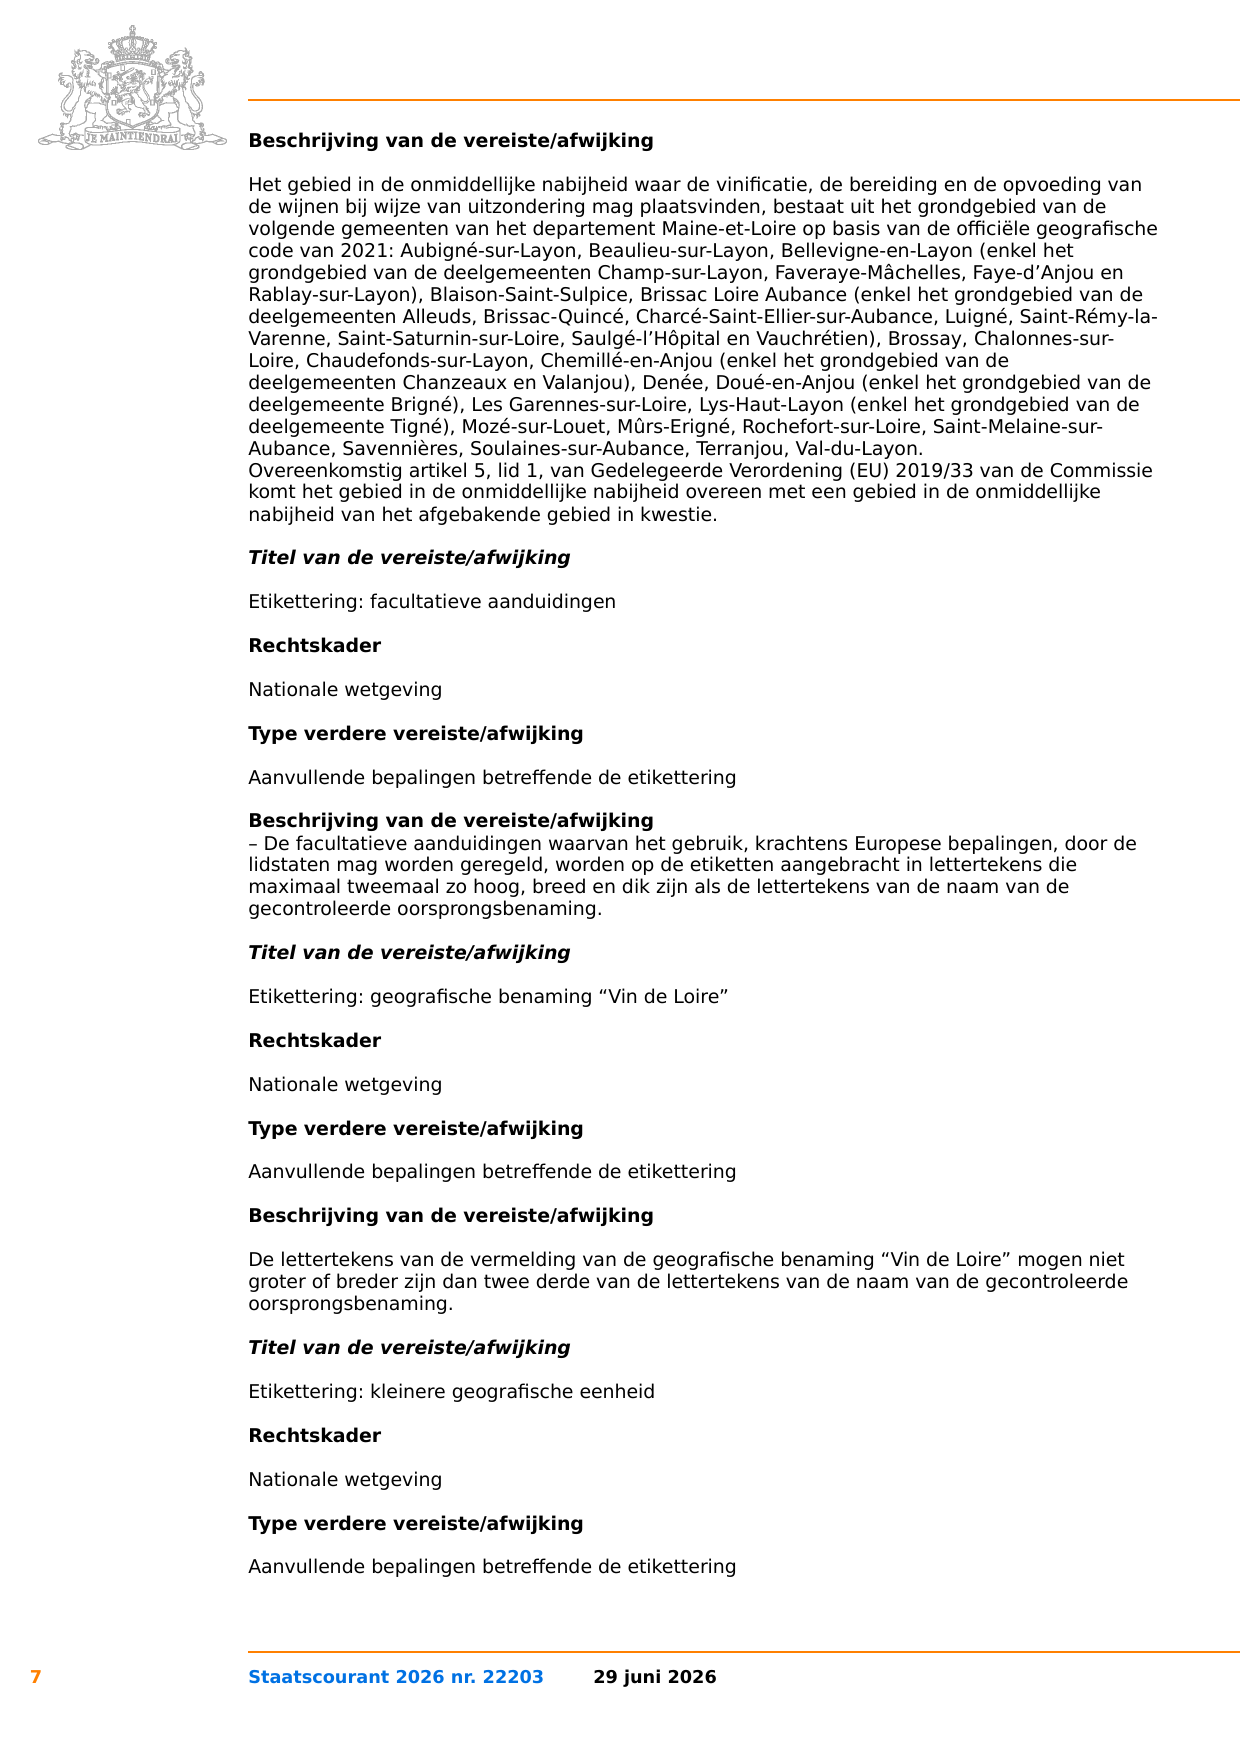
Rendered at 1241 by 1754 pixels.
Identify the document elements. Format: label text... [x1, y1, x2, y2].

text Aanvullende bepalingen betreffende de etikettering [248, 767, 1163, 788]
subtitle Beschrijving van de vereiste/afwijking [248, 810, 1163, 832]
text Aanvullende bepalingen betreffende de etikettering [248, 1161, 1163, 1183]
text Aanvullende bepalingen betreffende de etikettering [248, 1556, 1163, 1578]
text Etikettering: facultatieve aanduidingen [248, 591, 1163, 613]
text Nationale wetgeving [248, 1468, 1163, 1491]
text De lettertekens van de vermelding van de geografische benaming “Vin de Loire” mogen niet groter of breder zijn dan twee derde van de lettertekens van de naam van de gecontroleerde oorsprongsbenaming. [248, 1249, 1163, 1315]
subtitle Beschrijving van de vereiste/afwijking [248, 130, 1163, 152]
text Het gebied in de onmiddellijke nabijheid waar de vinificatie, de bereiding en de opvoeding van de wijnen bij wijze van uitzondering mag plaatsvinden, bestaat uit het grondgebied van de volgende gemeenten van het departement Maine-et-Loire op basis van de officiële geografische code van 2021: Aubigné-sur-Layon, Beaulieu-sur-Layon, Bellevigne-en-Layon (enkel het grondgebied van de deelgemeenten Champ-sur-Layon, Faveraye-Mâchelles, Faye-d’Anjou en Rablay-sur-Layon), Blaison-Saint-Sulpice, Brissac Loire Aubance (enkel het grondgebied van de deelgemeenten Alleuds, Brissac-Quincé, Charcé-Saint-Ellier-sur-Aubance, Luigné, Saint-Rémy-la-Varenne, Saint-Saturnin-sur-Loire, Saulgé-l’Hôpital en Vauchrétien), Brossay, Chalonnes-sur-Loire, Chaudefonds-sur-Layon, Chemillé-en-Anjou (enkel het grondgebied van de deelgemeenten Chanzeaux en Valanjou), Denée, Doué-en-Anjou (enkel het grondgebied van de deelgemeente Brigné), Les Garennes-sur-Loire, Lys-Haut-Layon (enkel het grondgebied van de deelgemeente Tigné), Mozé-sur-Louet, Mûrs-Erigné, Rochefort-sur-Loire, Saint-Melaine-sur-Aubance, Savennières, Soulaines-sur-Aubance, Terranjou, Val-du-Layon. [248, 174, 1163, 459]
text Etikettering: geografische benaming “Vin de Loire” [248, 986, 1163, 1008]
text Nationale wetgeving [248, 679, 1163, 701]
subtitle Type verdere vereiste/afwijking [248, 1512, 1163, 1534]
subtitle Rechtskader [248, 635, 1163, 657]
subtitle Titel van de vereiste/afwijking [248, 1337, 1163, 1359]
subtitle Titel van de vereiste/afwijking [248, 547, 1163, 569]
subtitle Type verdere vereiste/afwijking [248, 1118, 1163, 1139]
text Overeenkomstig artikel 5, lid 1, van Gedelegeerde Verordening (EU) 2019/33 van de Commissie komt het gebied in de onmiddellijke nabijheid overeen met een gebied in de onmiddellijke nabijheid van het afgebakende gebied in kwestie. [248, 459, 1163, 525]
subtitle Rechtskader [248, 1030, 1163, 1052]
text – De facultatieve aanduidingen waarvan het gebruik, krachtens Europese bepalingen, door de lidstaten mag worden geregeld, worden op de etiketten aangebracht in lettertekens die maximaal tweemaal zo hoog, breed en dik zijn als de lettertekens van de naam van de gecontroleerde oorsprongsbenaming. [248, 832, 1163, 920]
subtitle Type verdere vereiste/afwijking [248, 723, 1163, 745]
picture [38, 25, 227, 150]
subtitle Beschrijving van de vereiste/afwijking [248, 1205, 1163, 1227]
subtitle Rechtskader [248, 1425, 1163, 1447]
subtitle Titel van de vereiste/afwijking [248, 942, 1163, 964]
text Etikettering: kleinere geografische eenheid [248, 1381, 1163, 1403]
text Nationale wetgeving [248, 1074, 1163, 1096]
